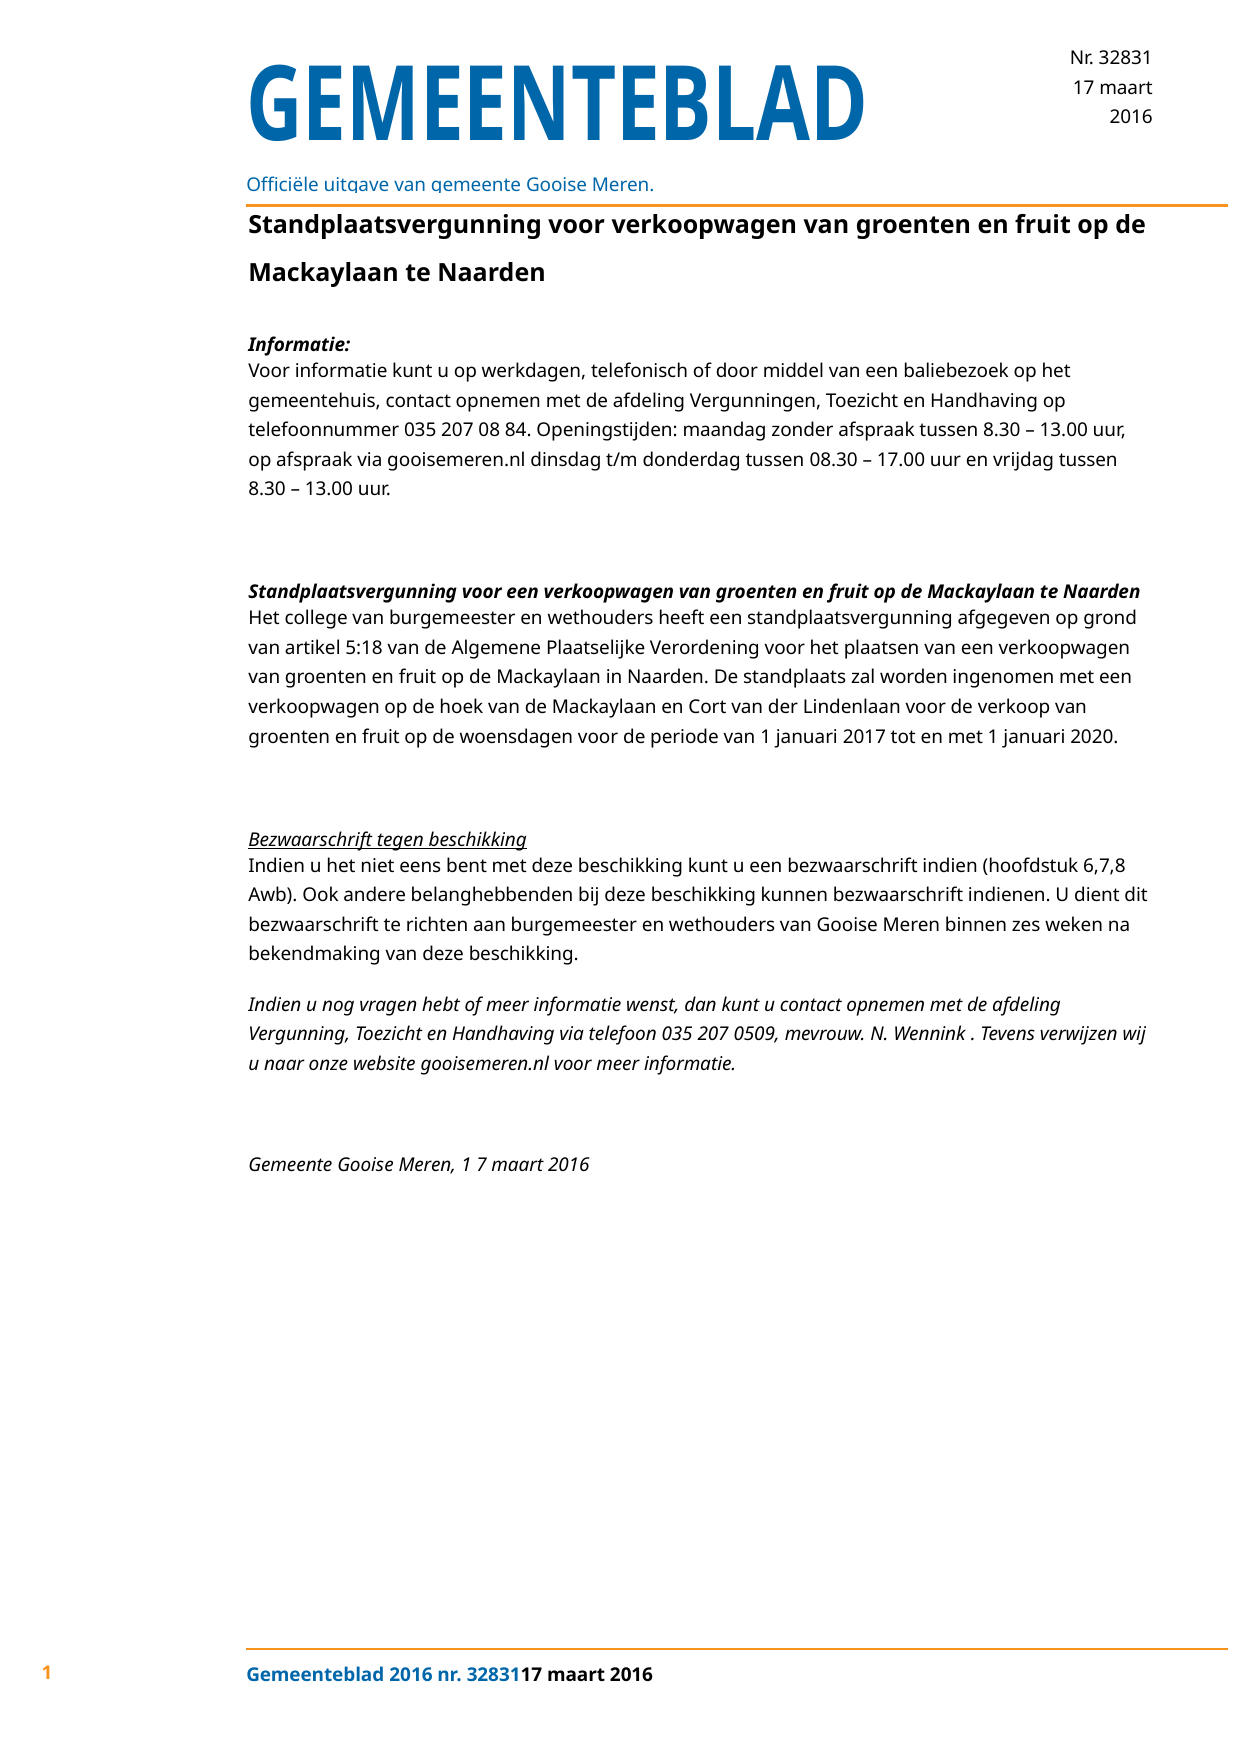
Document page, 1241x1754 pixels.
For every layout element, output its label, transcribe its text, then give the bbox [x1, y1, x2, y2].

text Indien u het niet eens bent met deze beschikking kunt u een bezwaarschrift indien (hoofdstuk 6,7,8 Awb). Ook andere belanghebbenden bij deze beschikking kunnen bezwaarschrift indienen. U dient dit bezwaarschrift te richten aan burgemeester en wethouders van Gooise Meren binnen zes weken na bekendmaking van deze beschikking. [248, 852, 1152, 966]
text Voor informatie kunt u op werkdagen, telefonisch of door middel van een baliebezoek op het gemeentehuis, contact opnemen met de afdeling Vergunningen, Toezicht en Handhaving op telefoonnummer 035 207 08 84. Openingstijden: maandag zonder afspraak tussen 8.30 – 13.00 uur, op afspraak via gooisemeren.nl dinsdag t/m donderdag tussen 08.30 – 17.00 uur en vrijdag tussen 8.30 – 13.00 uur. [248, 357, 1152, 501]
picture [41, 47, 231, 172]
text Het college van burgemeester en wethouders heeft een standplaatsvergunning afgegeven op grond van artikel 5:18 van de Algemene Plaatselijke Verordening voor het plaatsen van een verkoopwagen van groenten en fruit op de Mackaylaan in Naarden. De standplaats zal worden ingenomen met een verkoopwagen op de hoek van de Mackaylaan en Cort van der Lindenlaan voor de verkoop van groenten en fruit op de woensdagen voor de periode van 1 januari 2017 tot en met 1 januari 2020. [248, 604, 1152, 748]
text Standplaatsvergunning voor verkoopwagen van groenten en fruit op de Mackaylaan te Naarden [248, 207, 1152, 288]
text Standplaatsvergunning voor een verkoopwagen van groenten en fruit op de Mackaylaan te Naarden [248, 579, 1152, 604]
text Gemeente Gooise Meren, 1 7 maart 2016 [248, 1151, 1152, 1177]
text Indien u nog vragen hebt of meer informatie wenst, dan kunt u contact opnemen met de afdeling Vergunning, Toezicht en Handhaving via telefoon 035 207 0509, mevrouw. N. Wennink . Tevens verwijzen wij u naar onze website gooisemeren.nl voor meer informatie. [248, 991, 1152, 1076]
text Informatie: [248, 331, 1152, 357]
text Bezwaarschrift tegen beschikking [248, 826, 1152, 852]
